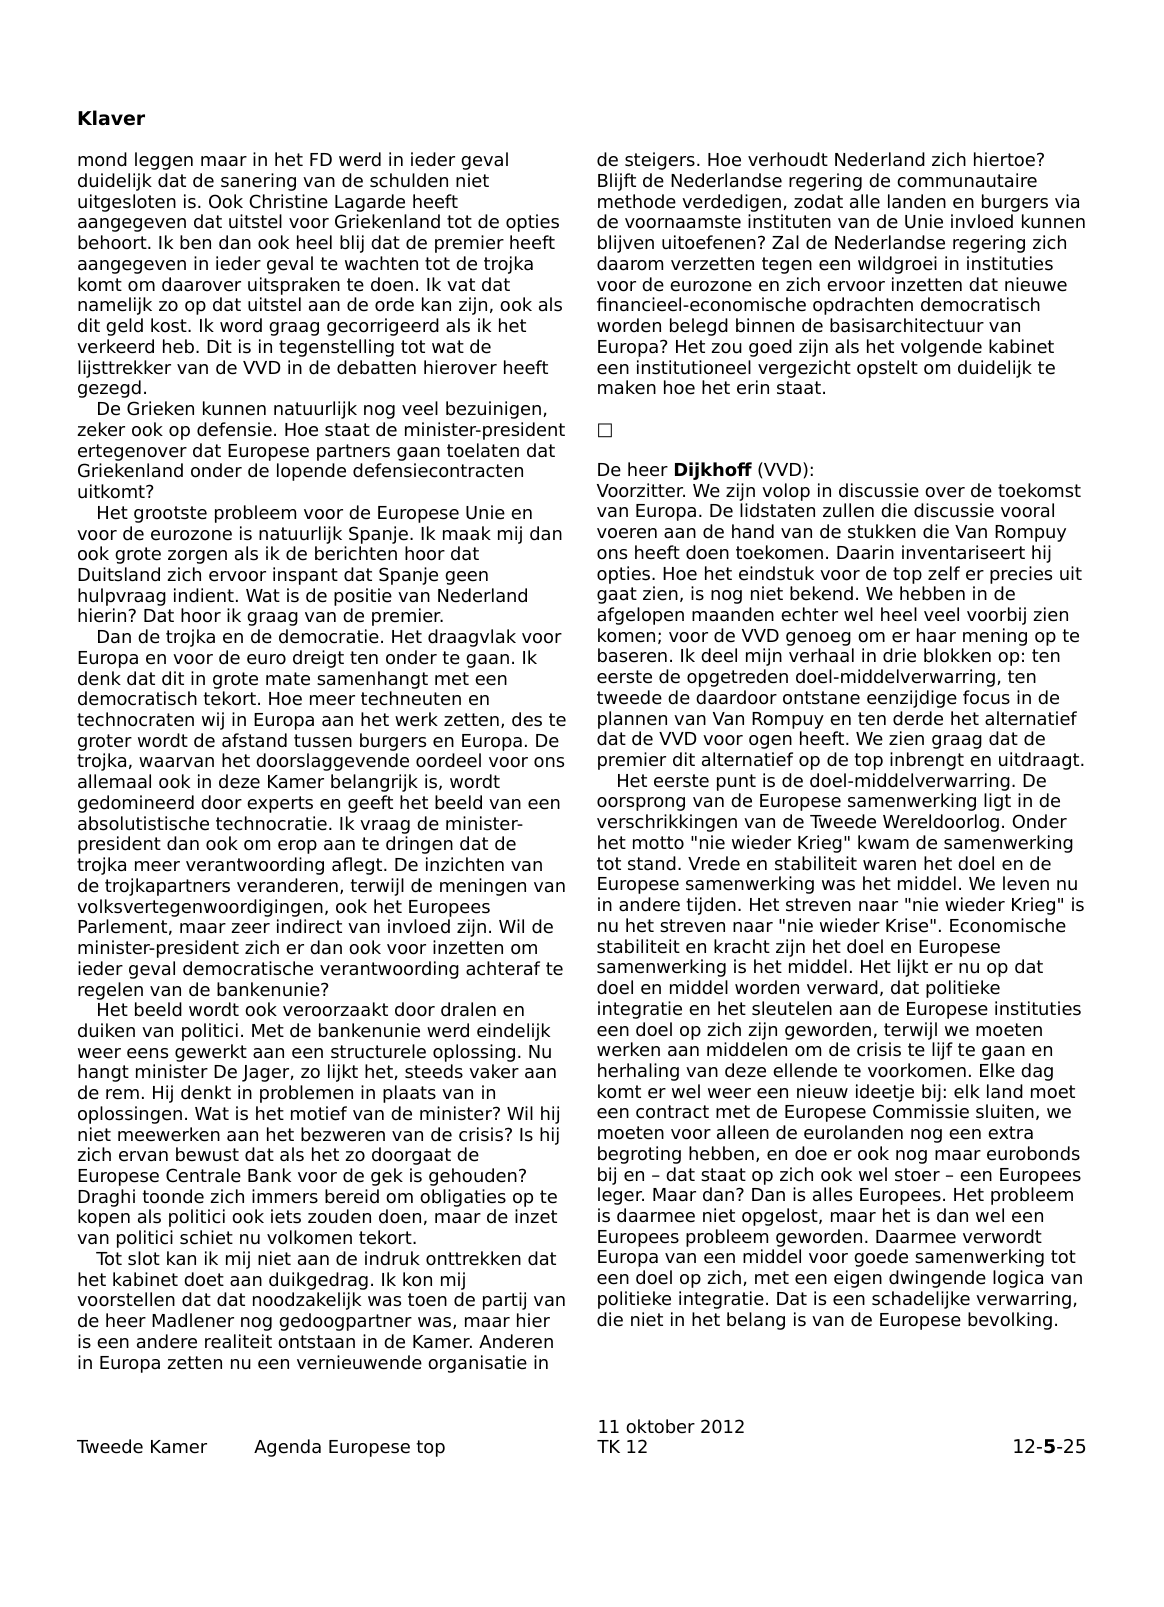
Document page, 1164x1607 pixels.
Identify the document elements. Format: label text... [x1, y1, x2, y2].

text de steigers. Hoe verhoudt Nederland zich hiertoe? Blijft de Nederlandse regering de communautaire methode verdedigen, zodat alle landen en burgers via de voornaamste instituten van de Unie invloed kunnen blijven uitoefenen? Zal de Nederlandse regering zich daarom verzetten tegen een wildgroei in instituties voor de eurozone en zich ervoor inzetten dat nieuwe financieel-economische opdrachten democratisch worden belegd binnen de basisarchitectuur van Europa? Het zou goed zijn als het volgende kabinet een institutioneel vergezicht opstelt om duidelijk te maken hoe het erin staat. [596, 150, 1087, 399]
text Het beeld wordt ook veroorzaakt door dralen en duiken van politici. Met de bankenunie werd eindelijk weer eens gewerkt aan een structurele oplossing. Nu hangt minister De Jager, zo lijkt het, steeds vaker aan de rem. Hij denkt in problemen in plaats van in oplossingen. Wat is het motief van de minister? Wil hij niet meewerken aan het bezweren van de crisis? Is hij zich ervan bewust dat als het zo doorgaat de Europese Centrale Bank voor de gek is gehouden? Draghi toonde zich immers bereid om obligaties op te kopen als politici ook iets zouden doen, maar de inzet van politici schiet nu volkomen tekort. [77, 1000, 567, 1249]
text Tot slot kan ik mij niet aan de indruk onttrekken dat het kabinet doet aan duikgedrag. Ik kon mij voorstellen dat dat noodzakelijk was toen de partij van de heer Madlener nog gedoogpartner was, maar hier is een andere realiteit ontstaan in de Kamer. Anderen in Europa zetten nu een vernieuwende organisatie in [77, 1249, 567, 1373]
text Dan de trojka en de democratie. Het draagvlak voor Europa en voor de euro dreigt ten onder te gaan. Ik denk dat dit in grote mate samenhangt met een democratisch tekort. Hoe meer techneuten en technocraten wij in Europa aan het werk zetten, des te groter wordt de afstand tussen burgers en Europa. De trojka, waarvan het doorslaggevende oordeel voor ons allemaal ook in deze Kamer belangrijk is, wordt gedomineerd door experts en geeft het beeld van een absolutistische technocratie. Ik vraag de minister-president dan ook om erop aan te dringen dat de trojka meer verantwoording aflegt. De inzichten van de trojkapartners veranderen, terwijl de meningen van volksvertegenwoordigingen, ook het Europees Parlement, maar zeer indirect van invloed zijn. Wil de minister-president zich er dan ook voor inzetten om ieder geval democratische verantwoording achteraf te regelen van de bankenunie? [77, 627, 567, 1000]
text De Grieken kunnen natuurlijk nog veel bezuinigen, zeker ook op defensie. Hoe staat de minister-president ertegenover dat Europese partners gaan toelaten dat Griekenland onder de lopende defensiecontracten uitkomt? [77, 399, 567, 503]
text Het grootste probleem voor de Europese Unie en voor de eurozone is natuurlijk Spanje. Ik maak mij dan ook grote zorgen als ik de berichten hoor dat Duitsland zich ervoor inspant dat Spanje geen hulpvraag indient. Wat is de positie van Nederland hierin? Dat hoor ik graag van de premier. [77, 503, 567, 627]
text Voorzitter. We zijn volop in discussie over de toekomst van Europa. De lidstaten zullen die discussie vooral voeren aan de hand van de stukken die Van Rompuy ons heeft doen toekomen. Daarin inventariseert hij opties. Hoe het eindstuk voor de top zelf er precies uit gaat zien, is nog niet bekend. We hebben in de afgelopen maanden echter wel heel veel voorbij zien komen; voor de VVD genoeg om er haar mening op te baseren. Ik deel mijn verhaal in drie blokken op: ten eerste de opgetreden doel-middelverwarring, ten tweede de daardoor ontstane eenzijdige focus in de plannen van Van Rompuy en ten derde het alternatief dat de VVD voor ogen heeft. We zien graag dat de premier dit alternatief op de top inbrengt en uitdraagt. [596, 480, 1087, 771]
text De heer Dijkhoff (VVD): [596, 460, 1087, 480]
text Het eerste punt is de doel-middelverwarring. De oorsprong van de Europese samenwerking ligt in de verschrikkingen van de Tweede Wereldoorlog. Onder het motto "nie wieder Krieg" kwam de samenwerking tot stand. Vrede en stabiliteit waren het doel en de Europese samenwerking was het middel. We leven nu in andere tijden. Het streven naar "nie wieder Krieg" is nu het streven naar "nie wieder Krise". Economische stabiliteit en kracht zijn het doel en Europese samenwerking is het middel. Het lijkt er nu op dat doel en middel worden verward, dat politieke integratie en het sleutelen aan de Europese instituties een doel op zich zijn geworden, terwijl we moeten werken aan middelen om de crisis te lijf te gaan en herhaling van deze ellende te voorkomen. Elke dag komt er wel weer een nieuw ideetje bij: elk land moet een contract met de Europese Commissie sluiten, we moeten voor alleen de eurolanden nog een extra begroting hebben, en doe er ook nog maar eurobonds bij en – dat staat op zich ook wel stoer – een Europees leger. Maar dan? Dan is alles Europees. Het probleem is daarmee niet opgelost, maar het is dan wel een Europees probleem geworden. Daarmee verwordt Europa van een middel voor goede samenwerking tot een doel op zich, met een eigen dwingende logica van politieke integratie. Dat is een schadelijke verwarring, die niet in het belang is van de Europese bevolking. [596, 771, 1087, 1330]
text □ [596, 419, 1087, 440]
text mond leggen maar in het FD werd in ieder geval duidelijk dat de sanering van de schulden niet uitgesloten is. Ook Christine Lagarde heeft aangegeven dat uitstel voor Griekenland tot de opties behoort. Ik ben dan ook heel blij dat de premier heeft aangegeven in ieder geval te wachten tot de trojka komt om daarover uitspraken te doen. Ik vat dat namelijk zo op dat uitstel aan de orde kan zijn, ook als dit geld kost. Ik word graag gecorrigeerd als ik het verkeerd heb. Dit is in tegenstelling tot wat de lijsttrekker van de VVD in de debatten hierover heeft gezegd. [77, 150, 567, 399]
